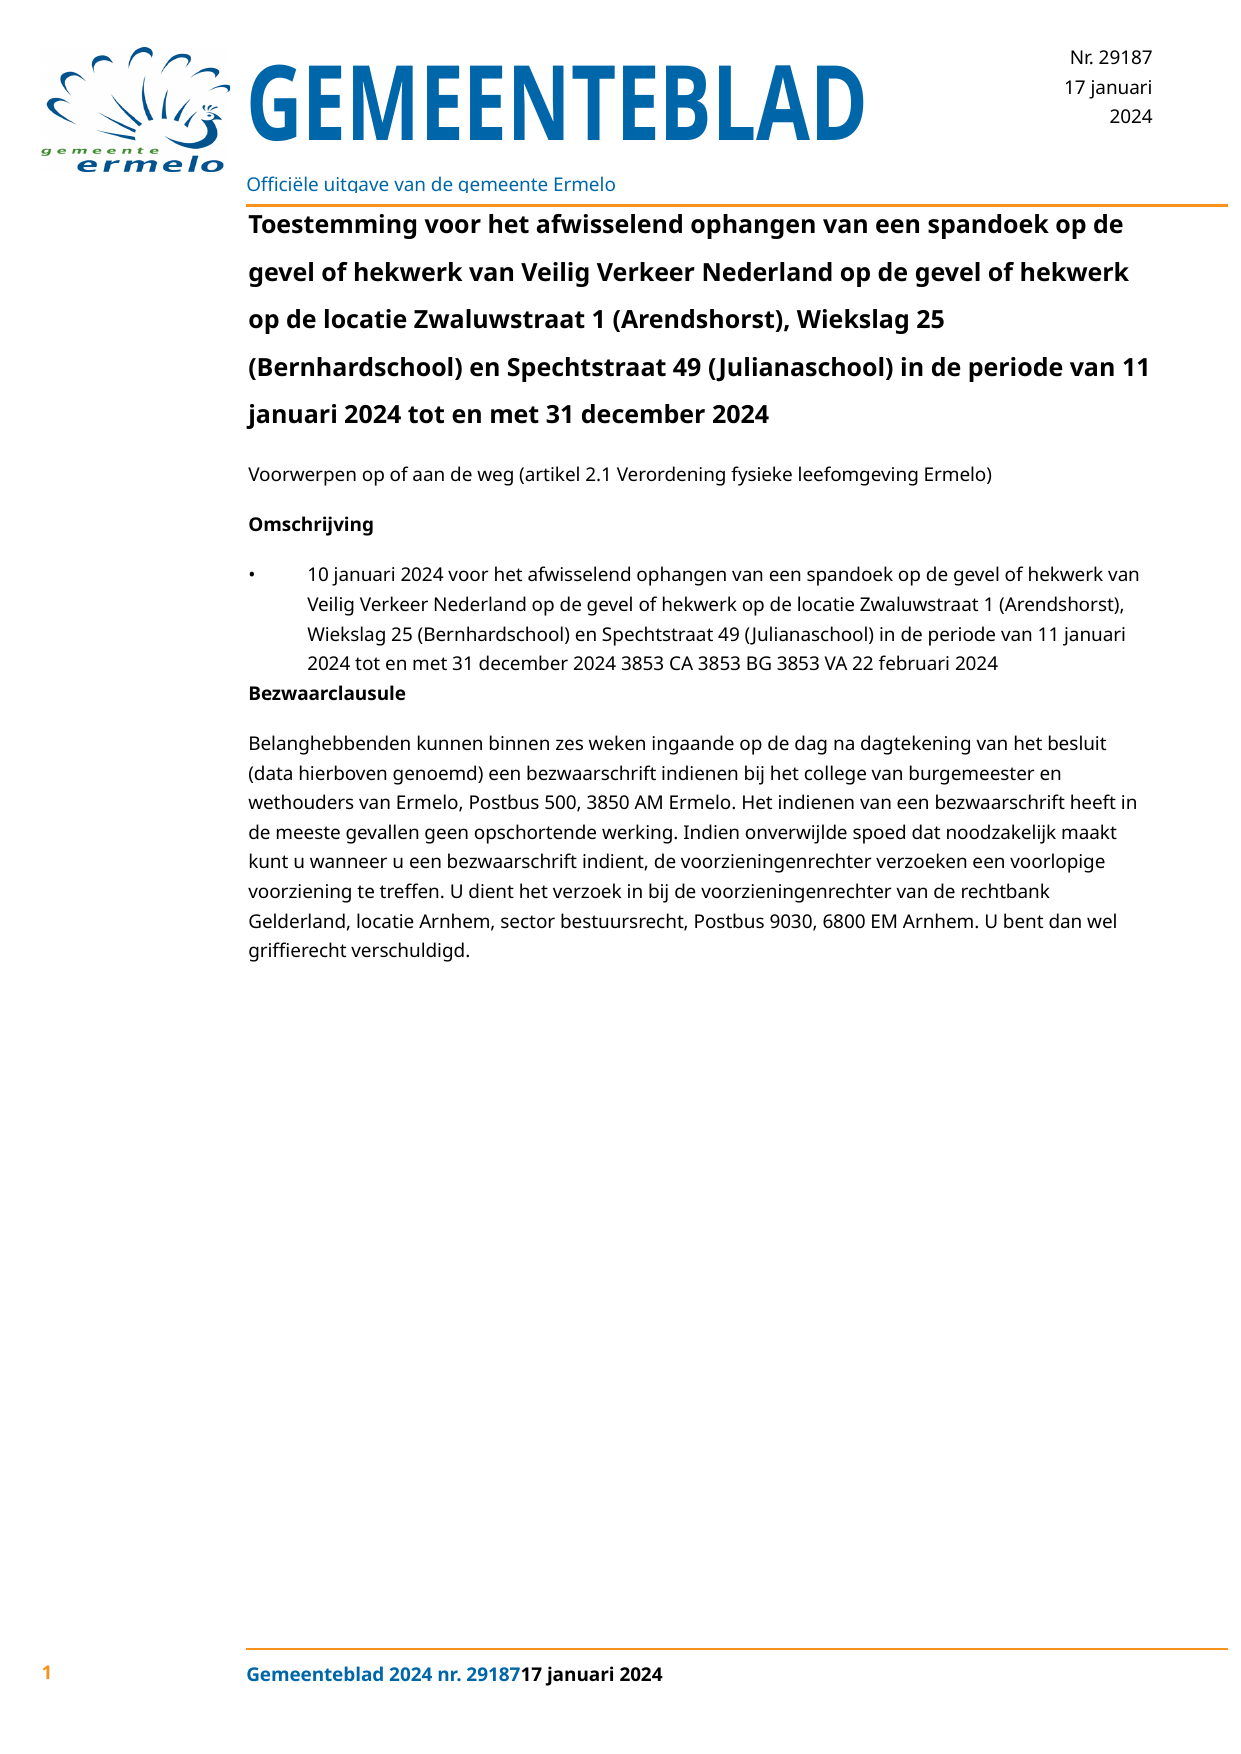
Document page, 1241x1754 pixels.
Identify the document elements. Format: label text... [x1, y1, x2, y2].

text Omschrijving [248, 511, 1152, 537]
text Toestemming voor het afwisselend ophangen van een spandoek op de gevel of hekwerk van Veilig Verkeer Nederland op de gevel of hekwerk op de locatie Zwaluwstraat 1 (Arendshorst), Wiekslag 25 (Bernhardschool) en Spechtstraat 49 (Julianaschool) in de periode van 11 januari 2024 tot en met 31 december 2024 [248, 207, 1152, 431]
text Belanghebbenden kunnen binnen zes weken ingaande op de dag na dagtekening van het besluit (data hierboven genoemd) een bezwaarschrift indienen bij het college van burgemeester en wethouders van Ermelo, Postbus 500, 3850 AM Ermelo. Het indienen van een bezwaarschrift heeft in de meeste gevallen geen opschortende werking. Indien onverwijlde spoed dat noodzakelijk maakt kunt u wanneer u een bezwaarschrift indient, de voorzieningenrechter verzoeken een voorlopige voorziening te treffen. U dient het verzoek in bij de voorzieningenrechter van de rechtbank Gelderland, locatie Arnhem, sector bestuursrecht, Postbus 9030, 6800 EM Arnhem. U bent dan wel griffierecht verschuldigd. [248, 730, 1152, 963]
list 10 januari 2024 voor het afwisselend ophangen van een spandoek op de gevel of hekwerk van Veilig Verkeer Nederland op de gevel of hekwerk op de locatie Zwaluwstraat 1 (Arendshorst), Wiekslag 25 (Bernhardschool) en Spechtstraat 49 (Julianaschool) in de periode van 11 januari 2024 tot en met 31 december 2024 3853 CA 3853 BG 3853 VA 22 februari 2024 [248, 562, 1152, 676]
text Voorwerpen op of aan de weg (artikel 2.1 Verordening fysieke leefomgeving Ermelo) [248, 461, 1152, 486]
text Bezwaarclausule [248, 680, 1152, 706]
picture [41, 47, 231, 172]
